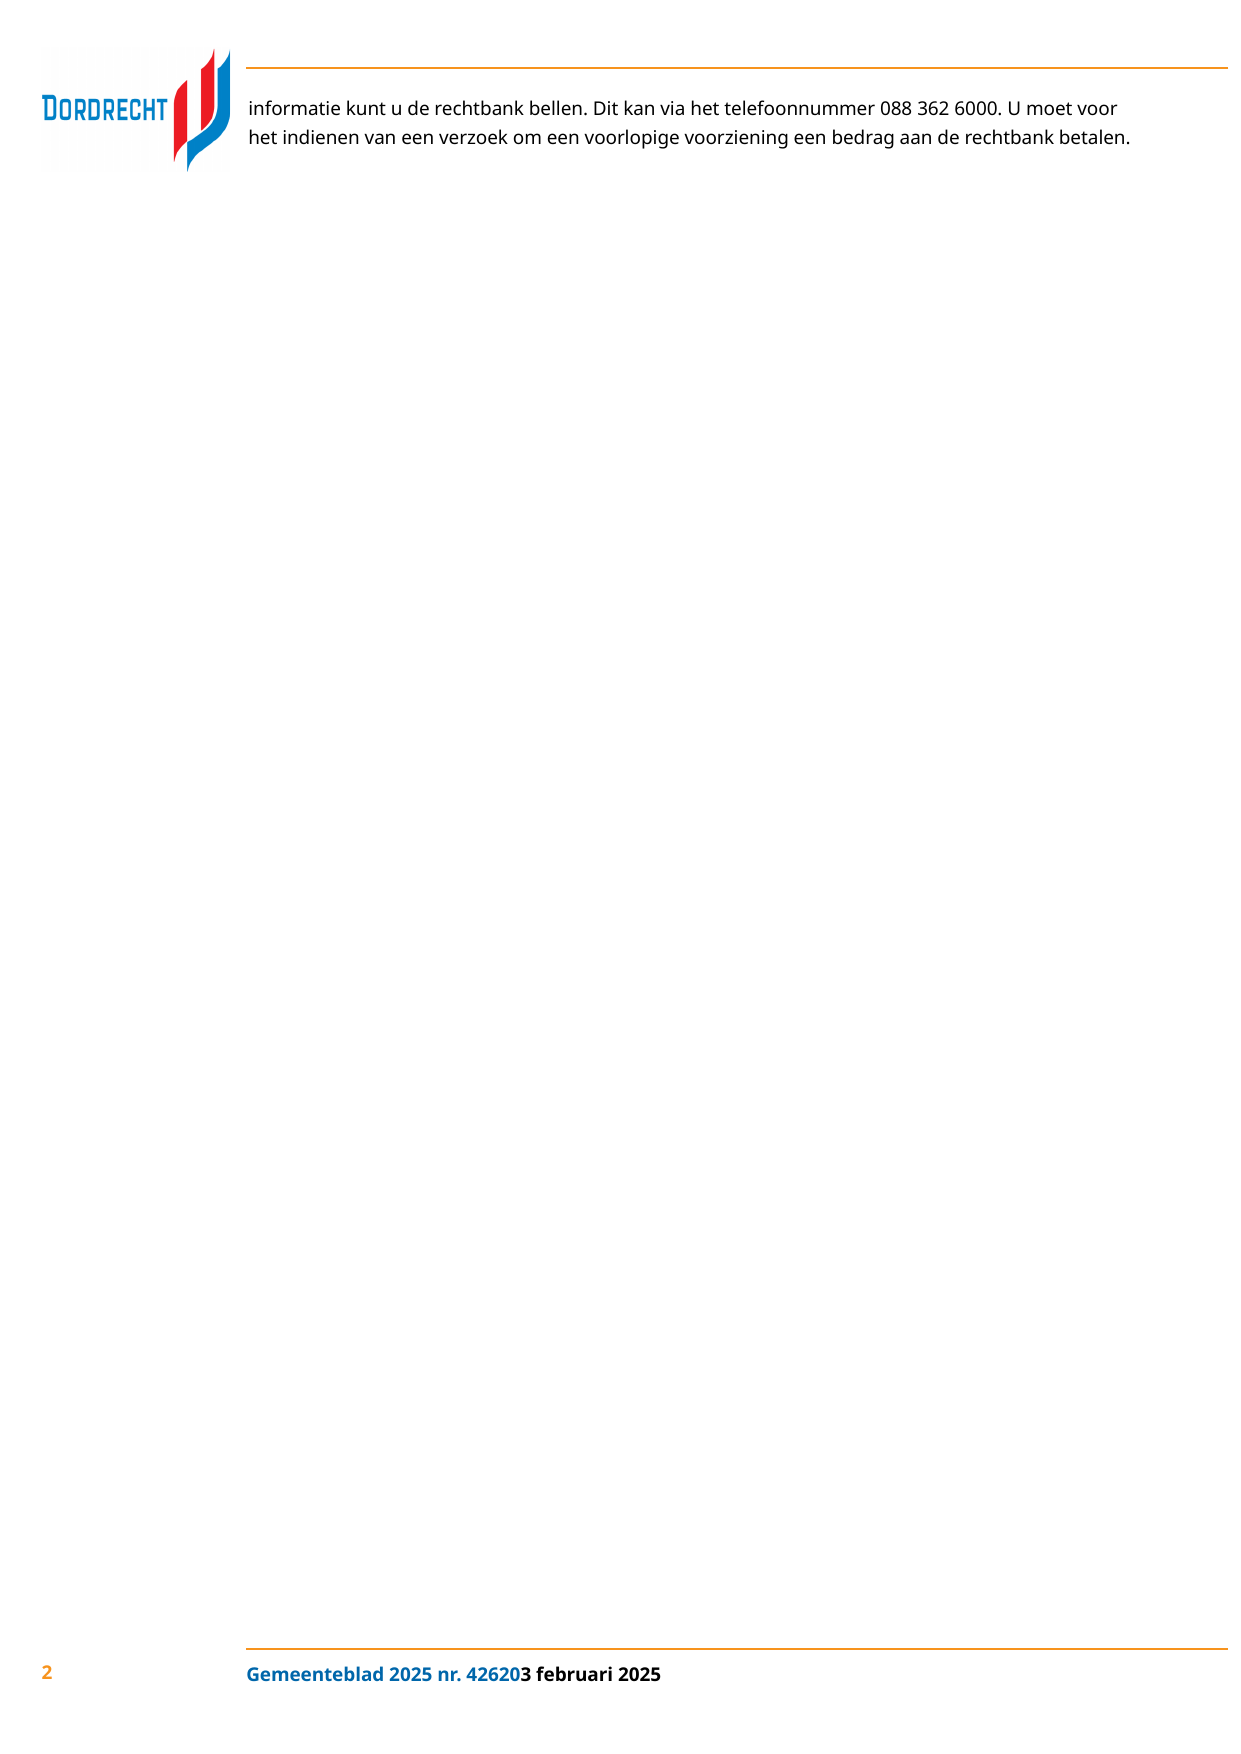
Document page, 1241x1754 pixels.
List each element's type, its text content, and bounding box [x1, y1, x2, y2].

text informatie kunt u de rechtbank bellen. Dit kan via het telefoonnummer 088 362 6000. U moet voor het indienen van een verzoek om een voorlopige voorziening een bedrag aan de rechtbank betalen. [248, 95, 1152, 150]
picture [41, 47, 231, 172]
